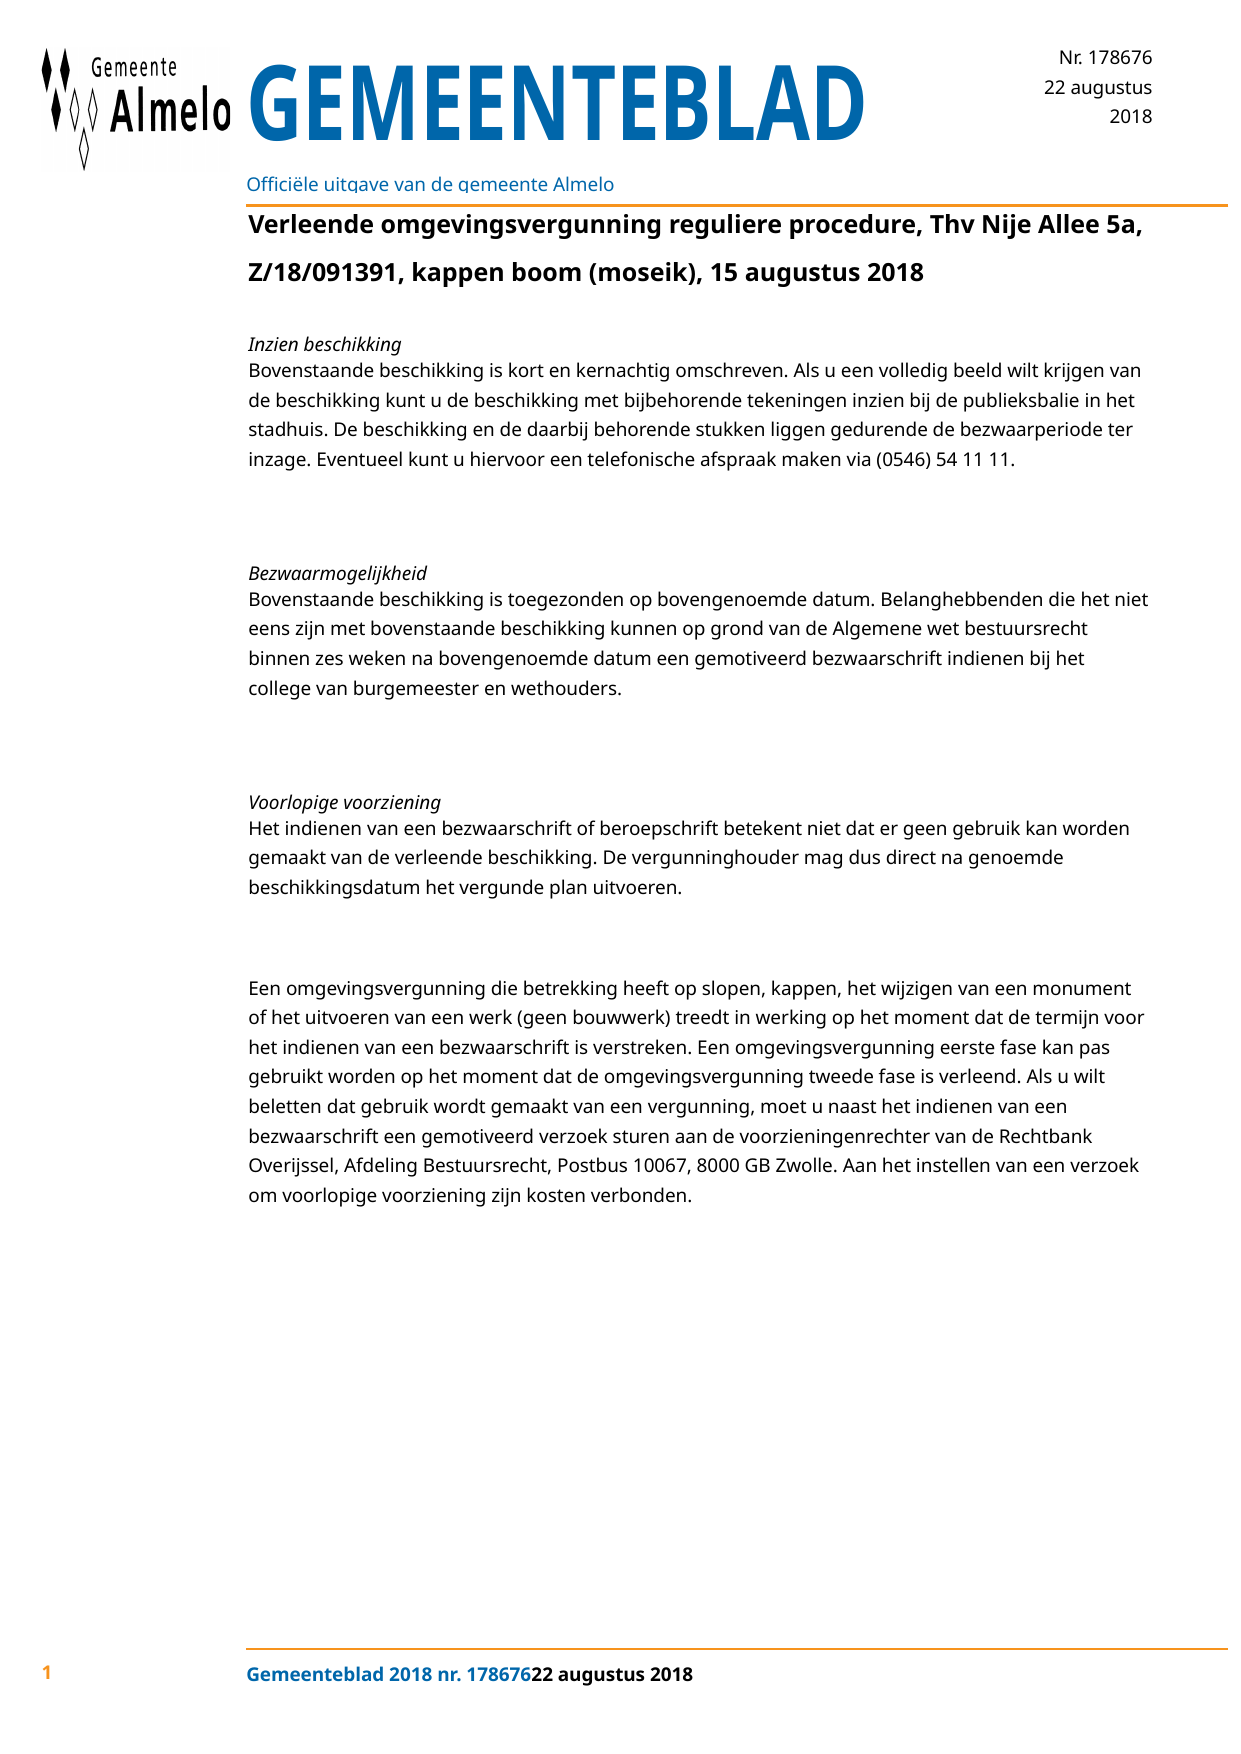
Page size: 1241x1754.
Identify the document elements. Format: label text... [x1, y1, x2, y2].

text Bezwaarmogelijkheid [248, 560, 1152, 586]
text Het indienen van een bezwaarschrift of beroepschrift betekent niet dat er geen gebruik kan worden gemaakt van de verleende beschikking. De vergunninghouder mag dus direct na genoemde beschikkingsdatum het vergunde plan uitvoeren. [248, 815, 1152, 900]
text Bovenstaande beschikking is kort en kernachtig omschreven. Als u een volledig beeld wilt krijgen van de beschikking kunt u de beschikking met bijbehorende tekeningen inzien bij de publieksbalie in het stadhuis. De beschikking en de daarbij behorende stukken liggen gedurende de bezwaarperiode ter inzage. Eventueel kunt u hiervoor een telefonische afspraak maken via (0546) 54 11 11. [248, 357, 1152, 472]
text Verleende omgevingsvergunning reguliere procedure, Thv Nije Allee 5a, Z/18/091391, kappen boom (moseik), 15 augustus 2018 [248, 207, 1152, 288]
text Een omgevingsvergunning die betrekking heeft op slopen, kappen, het wijzigen van een monument of het uitvoeren van een werk (geen bouwwerk) treedt in werking op het moment dat de termijn voor het indienen van een bezwaarschrift is verstreken. Een omgevingsvergunning eerste fase kan pas gebruikt worden op het moment dat de omgevingsvergunning tweede fase is verleend. Als u wilt beletten dat gebruik wordt gemaakt van een vergunning, moet u naast het indienen van een bezwaarschrift een gemotiveerd verzoek sturen aan de voorzieningenrechter van de Rechtbank Overijssel, Afdeling Bestuursrecht, Postbus 10067, 8000 GB Zwolle. Aan het instellen van een verzoek om voorlopige voorziening zijn kosten verbonden. [248, 975, 1152, 1208]
text Bovenstaande beschikking is toegezonden op bovengenoemde datum. Belanghebbenden die het niet eens zijn met bovenstaande beschikking kunnen op grond van de Algemene wet bestuursrecht binnen zes weken na bovengenoemde datum een gemotiveerd bezwaarschrift indienen bij het college van burgemeester en wethouders. [248, 586, 1152, 701]
text Voorlopige voorziening [248, 789, 1152, 815]
picture [41, 47, 231, 172]
text Inzien beschikking [248, 331, 1152, 357]
